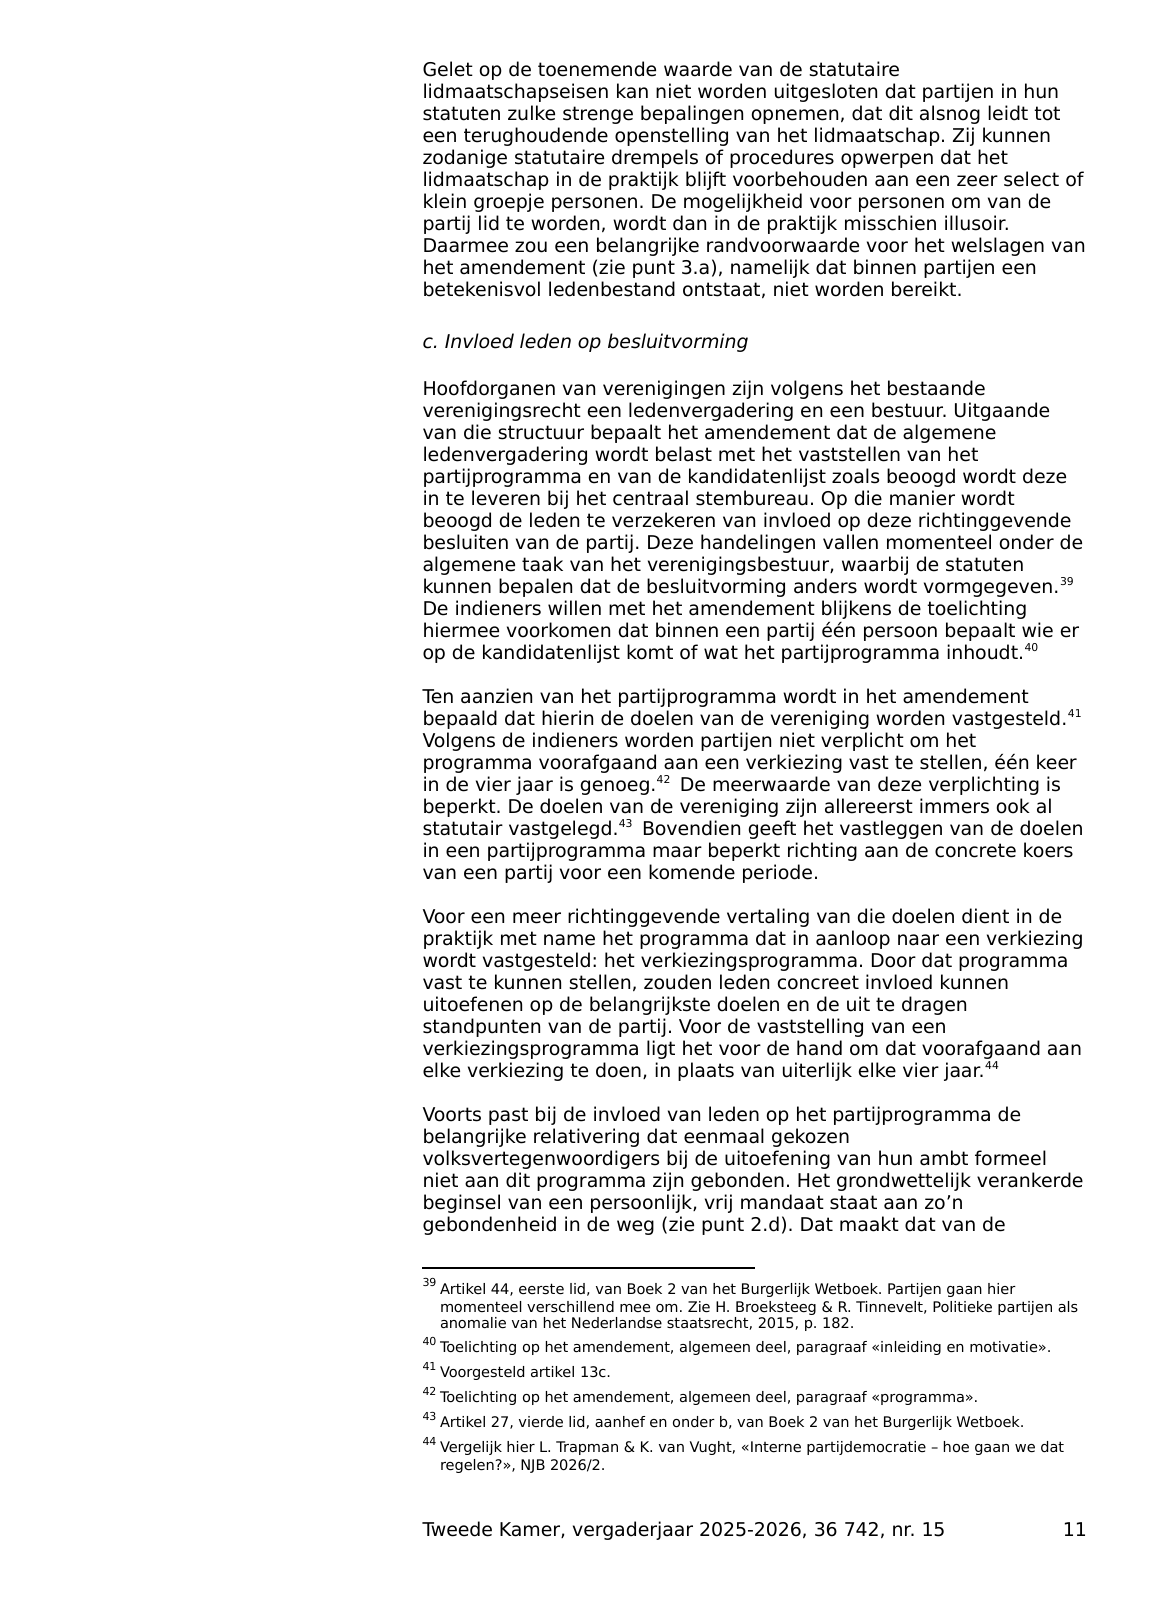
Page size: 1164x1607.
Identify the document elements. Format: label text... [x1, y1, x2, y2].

text Voorts past bij de invloed van leden op het partijprogramma de belangrijke relativering dat eenmaal gekozen volksvertegenwoordigers bij de uitoefening van hun ambt formeel niet aan dit programma zijn gebonden. Het grondwettelijk verankerde beginsel van een persoonlijk, vrij mandaat staat aan zo’n gebondenheid in de weg (zie punt 2.d). Dat maakt dat van de [422, 1104, 1087, 1236]
text Voorgesteld artikel 13c. [422, 1360, 1087, 1382]
text Artikel 44, eerste lid, van Boek 2 van het Burgerlijk Wetboek. Partijen gaan hier momenteel verschillend mee om. Zie H. Broeksteeg & R. Tinnevelt, Politieke partijen als anomalie van het Nederlandse staatsrecht, 2015, p. 182. [422, 1277, 1087, 1332]
text Vergelijk hier L. Trapman & K. van Vught, «Interne partijdemocratie – hoe gaan we dat regelen?», NJB 2026/2. [422, 1435, 1087, 1474]
text Hoofdorganen van verenigingen zijn volgens het bestaande verenigingsrecht een ledenvergadering en een bestuur. Uitgaande van die structuur bepaalt het amendement dat de algemene ledenvergadering wordt belast met het vaststellen van het partijprogramma en van de kandidatenlijst zoals beoogd wordt deze in te leveren bij het centraal stembureau. Op die manier wordt beoogd de leden te verzekeren van invloed op deze richtinggevende besluiten van de partij. Deze handelingen vallen momenteel onder de algemene taak van het verenigingsbestuur, waarbij de statuten kunnen bepalen dat de besluitvorming anders wordt vormgegeven. De indieners willen met het amendement blijkens de toelichting hiermee voorkomen dat binnen een partij één persoon bepaalt wie er op de kandidatenlijst komt of wat het partijprogramma inhoudt. [422, 378, 1087, 663]
text Gelet op de toenemende waarde van de statutaire lidmaatschapseisen kan niet worden uitgesloten dat partijen in hun statuten zulke strenge bepalingen opnemen, dat dit alsnog leidt tot een terughoudende openstelling van het lidmaatschap. Zij kunnen zodanige statutaire drempels of procedures opwerpen dat het lidmaatschap in de praktijk blijft voorbehouden aan een zeer select of klein groepje personen. De mogelijkheid voor personen om van de partij lid te worden, wordt dan in de praktijk misschien illusoir. Daarmee zou een belangrijke randvoorwaarde voor het welslagen van het amendement (zie punt 3.a), namelijk dat binnen partijen een betekenisvol ledenbestand ontstaat, niet worden bereikt. [422, 59, 1087, 301]
text Toelichting op het amendement, algemeen deel, paragraaf «inleiding en motivatie». [422, 1335, 1087, 1357]
subtitle c. Invloed leden op besluitvorming [422, 331, 1087, 353]
text Voor een meer richtinggevende vertaling van die doelen dient in de praktijk met name het programma dat in aanloop naar een verkiezing wordt vastgesteld: het verkiezingsprogramma. Door dat programma vast te kunnen stellen, zouden leden concreet invloed kunnen uitoefenen op de belangrijkste doelen en de uit te dragen standpunten van de partij. Voor de vaststelling van een verkiezingsprogramma ligt het voor de hand om dat voorafgaand aan elke verkiezing te doen, in plaats van uiterlijk elke vier jaar. [422, 906, 1087, 1082]
text Ten aanzien van het partijprogramma wordt in het amendement bepaald dat hierin de doelen van de vereniging worden vastgesteld. Volgens de indieners worden partijen niet verplicht om het programma voorafgaand aan een verkiezing vast te stellen, één keer in de vier jaar is genoeg. De meerwaarde van deze verplichting is beperkt. De doelen van de vereniging zijn allereerst immers ook al statutair vastgelegd. Bovendien geeft het vastleggen van de doelen in een partijprogramma maar beperkt richting aan de concrete koers van een partij voor een komende periode. [422, 686, 1087, 883]
text Toelichting op het amendement, algemeen deel, paragraaf «programma». [422, 1385, 1087, 1407]
text Artikel 27, vierde lid, aanhef en onder b, van Boek 2 van het Burgerlijk Wetboek. [422, 1410, 1087, 1432]
